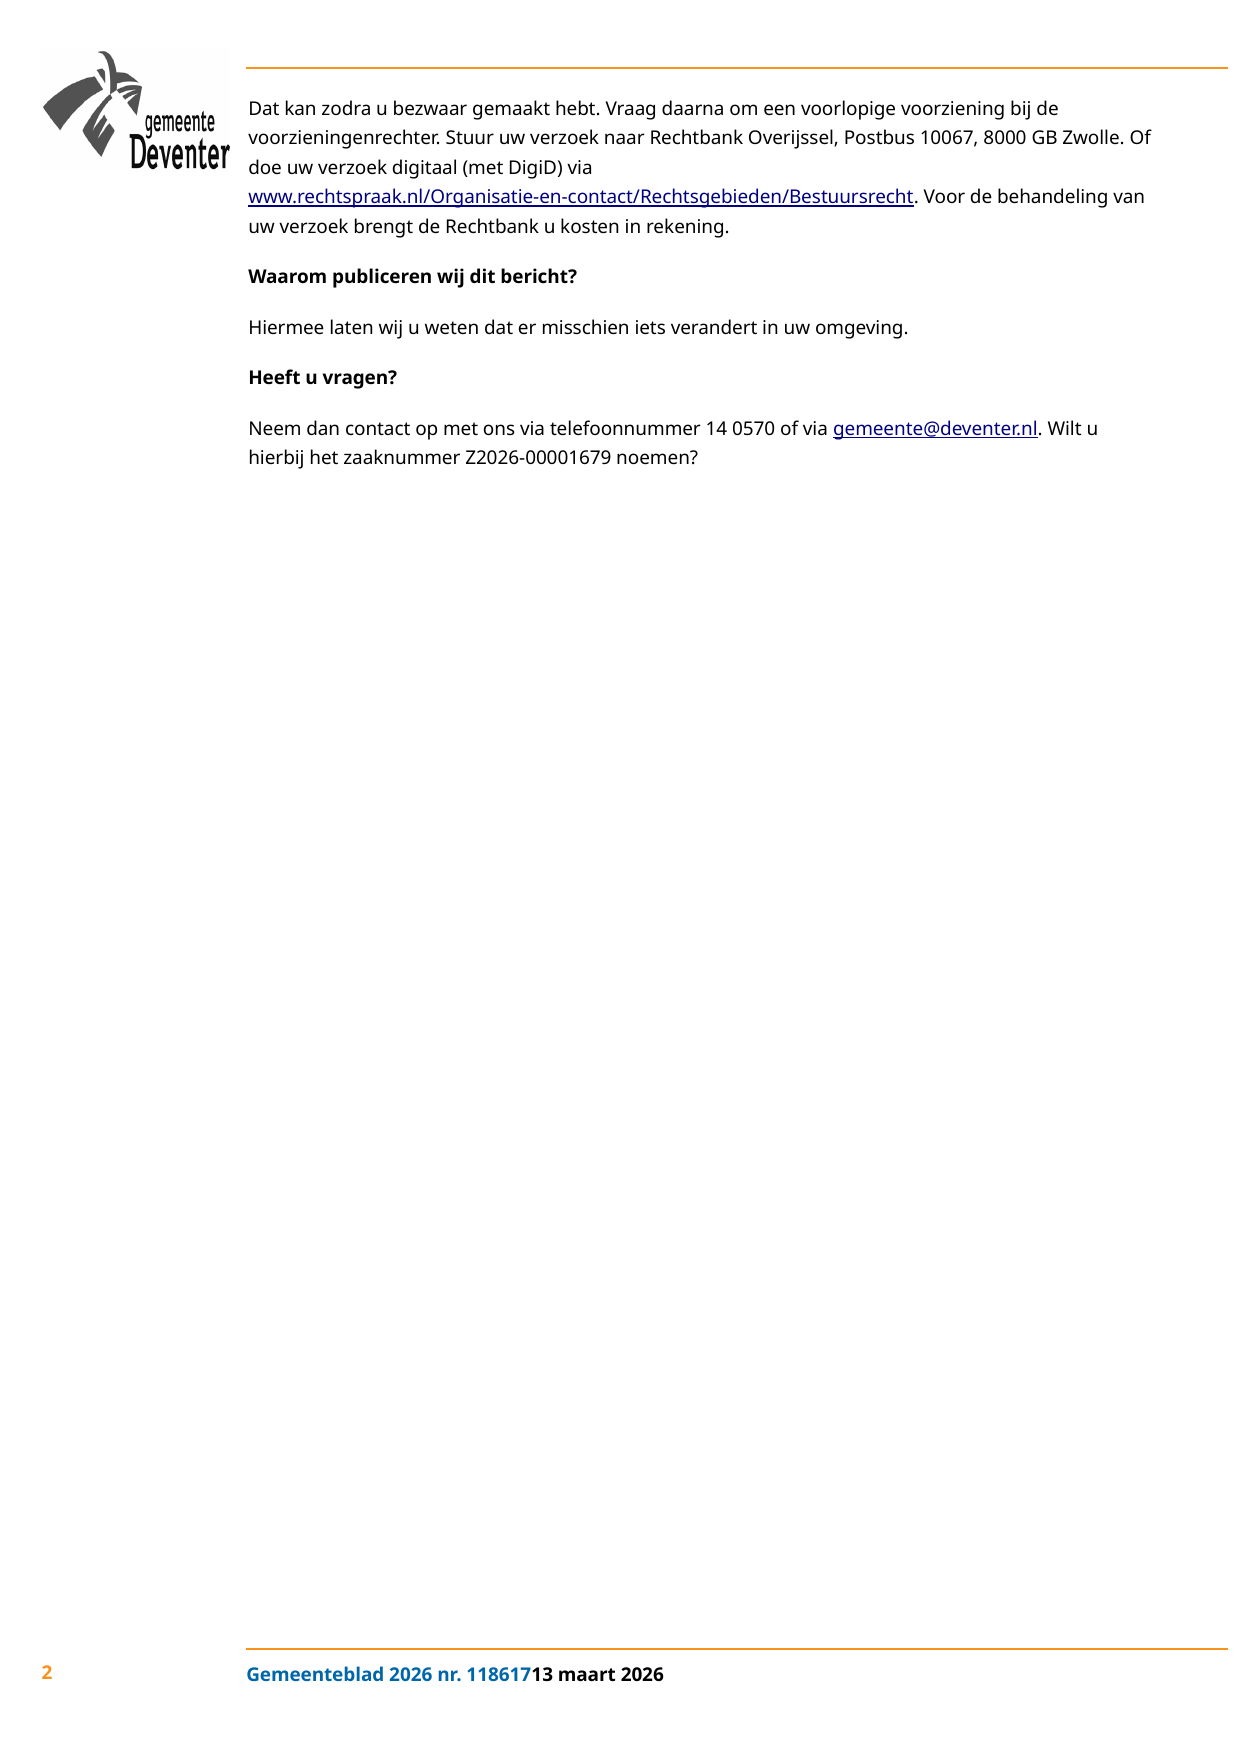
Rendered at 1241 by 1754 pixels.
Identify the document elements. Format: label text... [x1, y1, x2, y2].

picture [41, 47, 231, 172]
text Dat kan zodra u bezwaar gemaakt hebt. Vraag daarna om een voorlopige voorziening bij de voorzieningenrechter. Stuur uw verzoek naar Rechtbank Overijssel, Postbus 10067, 8000 GB Zwolle. Of doe uw verzoek digitaal (met DigiD) via www.rechtspraak.nl/Organisatie-en-contact/Rechtsgebieden/Bestuursrecht. Voor de behandeling van uw verzoek brengt de Rechtbank u kosten in rekening. [248, 95, 1152, 239]
text Hiermee laten wij u weten dat er misschien iets verandert in uw omgeving. [248, 314, 1152, 340]
text Waarom publiceren wij dit bericht? [248, 263, 1152, 289]
text Neem dan contact op met ons via telefoonnummer 14 0570 of via gemeente@deventer.nl. Wilt u hierbij het zaaknummer Z2026-00001679 noemen? [248, 415, 1152, 470]
text Heeft u vragen? [248, 364, 1152, 390]
